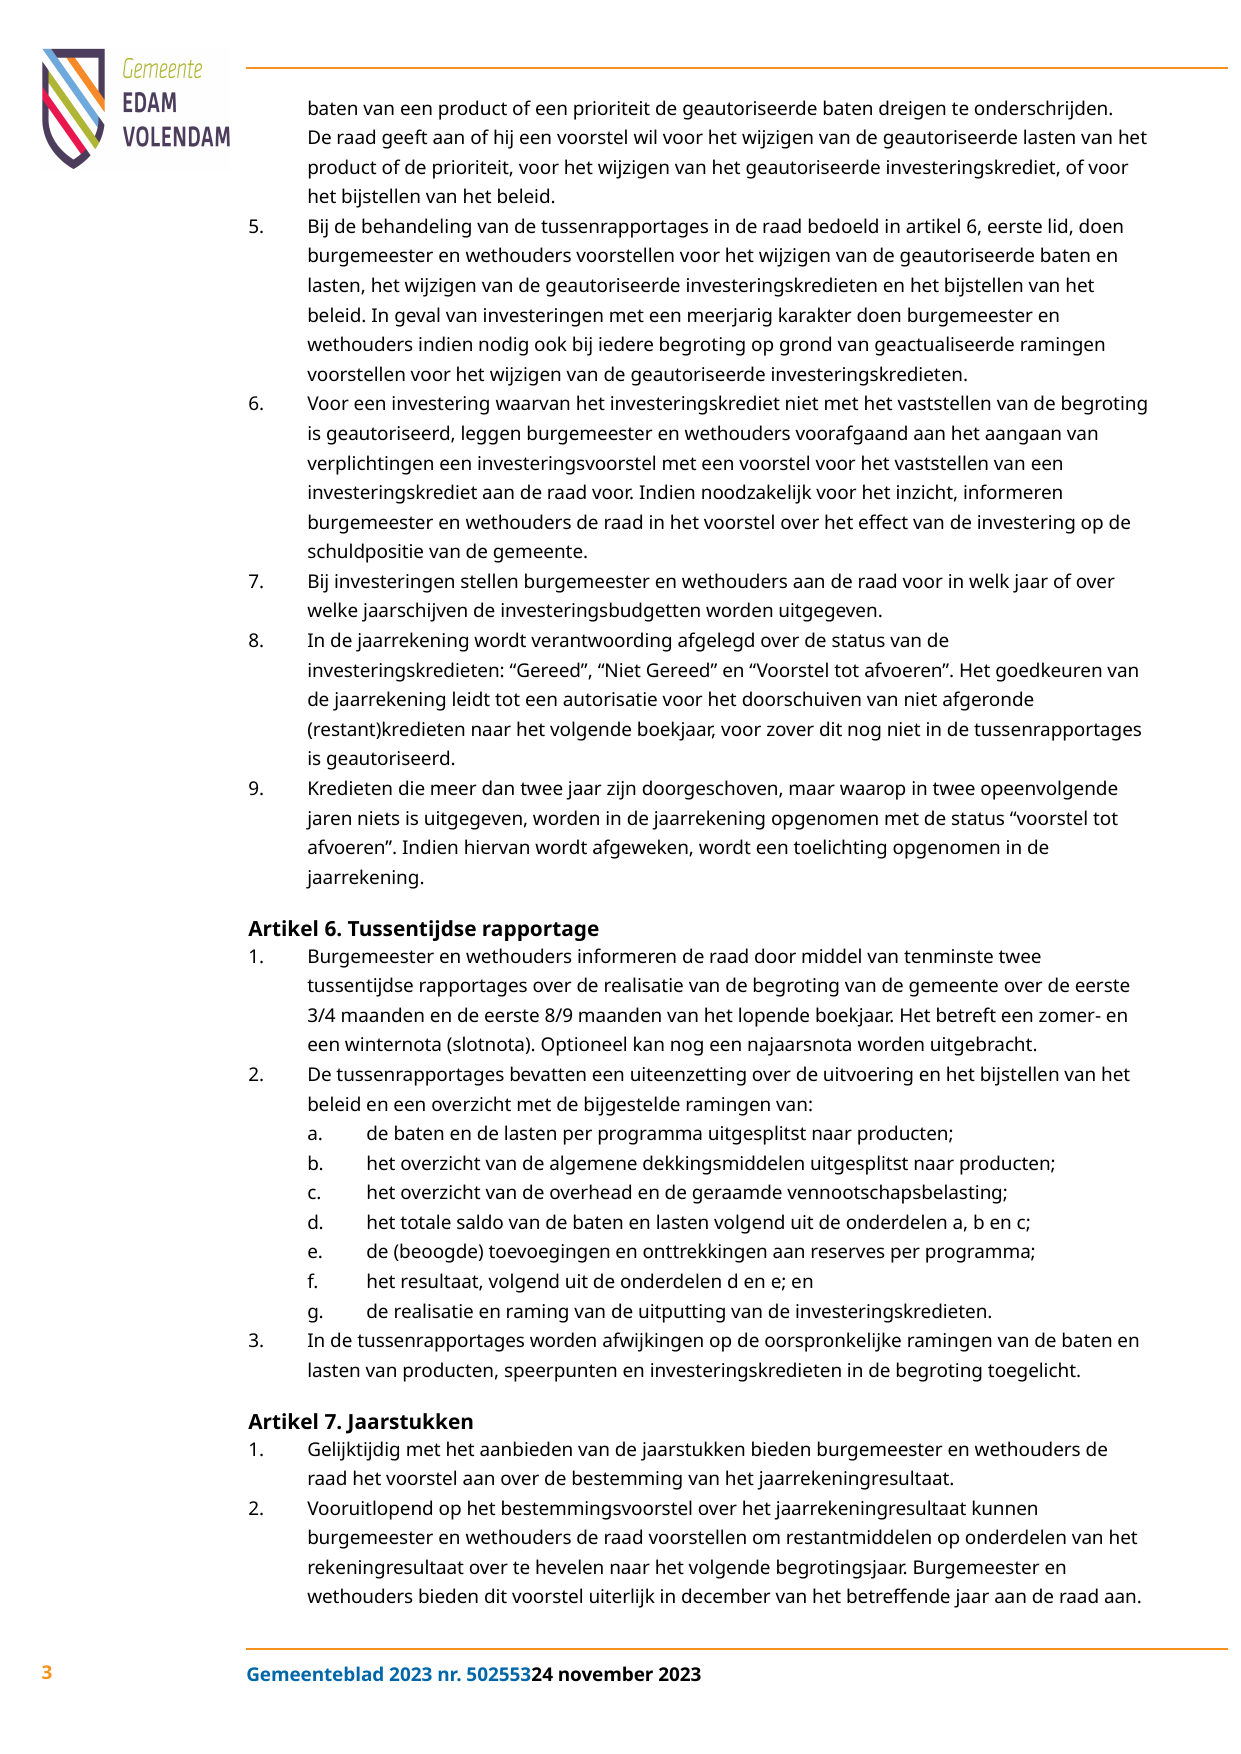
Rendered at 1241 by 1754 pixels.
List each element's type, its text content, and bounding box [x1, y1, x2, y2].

text Artikel 7. Jaarstukken [248, 1407, 1152, 1436]
list Gelijktijdig met het aanbieden van de jaarstukken bieden burgemeester en wethouders de raad het voorstel aan over de bestemming van het jaarrekeningresultaat. [248, 1436, 1152, 1491]
list baten van een product of een prioriteit de geautoriseerde baten dreigen te onderschrijden. [248, 95, 1152, 121]
list de (beoogde) toevoegingen en onttrekkingen aan reserves per programma; [307, 1239, 1152, 1264]
list In de jaarrekening wordt verantwoording afgelegd over de status van de investeringskredieten: “Gereed”, “Niet Gereed” en “Voorstel tot afvoeren”. Het goedkeuren van de jaarrekening leidt tot een autorisatie voor het doorschuiven van niet afgeronde (restant)kredieten naar het volgende boekjaar, voor zover dit nog niet in de tussenrapportages is geautoriseerd. [248, 627, 1152, 771]
list Burgemeester en wethouders informeren de raad door middel van tenminste twee tussentijdse rapportages over de realisatie van de begroting van de gemeente over de eerste 3/4 maanden en de eerste 8/9 maanden van het lopende boekjaar. Het betreft een zomer- en een winternota (slotnota). Optioneel kan nog een najaarsnota worden uitgebracht. [248, 943, 1152, 1057]
list het totale saldo van de baten en lasten volgend uit de onderdelen a, b en c; [307, 1209, 1152, 1235]
list de realisatie en raming van de uitputting van de investeringskredieten. [307, 1298, 1152, 1323]
list Vooruitlopend op het bestemmingsvoorstel over het jaarrekeningresultaat kunnen burgemeester en wethouders de raad voorstellen om restantmiddelen op onderdelen van het rekeningresultaat over te hevelen naar het volgende begrotingsjaar. Burgemeester en wethouders bieden dit voorstel uiterlijk in december van het betreffende jaar aan de raad aan. [248, 1495, 1152, 1609]
list het resultaat, volgend uit de onderdelen d en e; en [307, 1268, 1152, 1294]
list De raad geeft aan of hij een voorstel wil voor het wijzigen van de geautoriseerde lasten van het product of de prioriteit, voor het wijzigen van het geautoriseerde investeringskrediet, of voor het bijstellen van het beleid. [248, 124, 1152, 209]
list het overzicht van de overhead en de geraamde vennootschapsbelasting; [307, 1179, 1152, 1205]
list de baten en de lasten per programma uitgesplitst naar producten; [307, 1120, 1152, 1146]
list het overzicht van de algemene dekkingsmiddelen uitgesplitst naar producten; [307, 1150, 1152, 1176]
list In de tussenrapportages worden afwijkingen op de oorspronkelijke ramingen van de baten en lasten van producten, speerpunten en investeringskredieten in de begroting toegelicht. [248, 1327, 1152, 1383]
list Kredieten die meer dan twee jaar zijn doorgeschoven, maar waarop in twee opeenvolgende jaren niets is uitgegeven, worden in de jaarrekening opgenomen met de status “voorstel tot afvoeren”. Indien hiervan wordt afgeweken, wordt een toelichting opgenomen in de jaarrekening. [248, 775, 1152, 890]
picture [41, 47, 231, 172]
list Bij investeringen stellen burgemeester en wethouders aan de raad voor in welk jaar of over welke jaarschijven de investeringsbudgetten worden uitgegeven. [248, 568, 1152, 623]
list Bij de behandeling van de tussenrapportages in de raad bedoeld in artikel 6, eerste lid, doen burgemeester en wethouders voorstellen voor het wijzigen van de geautoriseerde baten en lasten, het wijzigen van de geautoriseerde investeringskredieten en het bijstellen van het beleid. In geval van investeringen met een meerjarig karakter doen burgemeester en wethouders indien nodig ook bij iedere begroting op grond van geactualiseerde ramingen voorstellen voor het wijzigen van de geautoriseerde investeringskredieten. [248, 213, 1152, 387]
list De tussenrapportages bevatten een uiteenzetting over de uitvoering en het bijstellen van het beleid en een overzicht met de bijgestelde ramingen van: [248, 1061, 1152, 1116]
list Voor een investering waarvan het investeringskrediet niet met het vaststellen van de begroting is geautoriseerd, leggen burgemeester en wethouders voorafgaand aan het aangaan van verplichtingen een investeringsvoorstel met een voorstel voor het vaststellen van een investeringskrediet aan de raad voor. Indien noodzakelijk voor het inzicht, informeren burgemeester en wethouders de raad in het voorstel over het effect van de investering op de schuldpositie van de gemeente. [248, 391, 1152, 564]
text Artikel 6. Tussentijdse rapportage [248, 914, 1152, 943]
